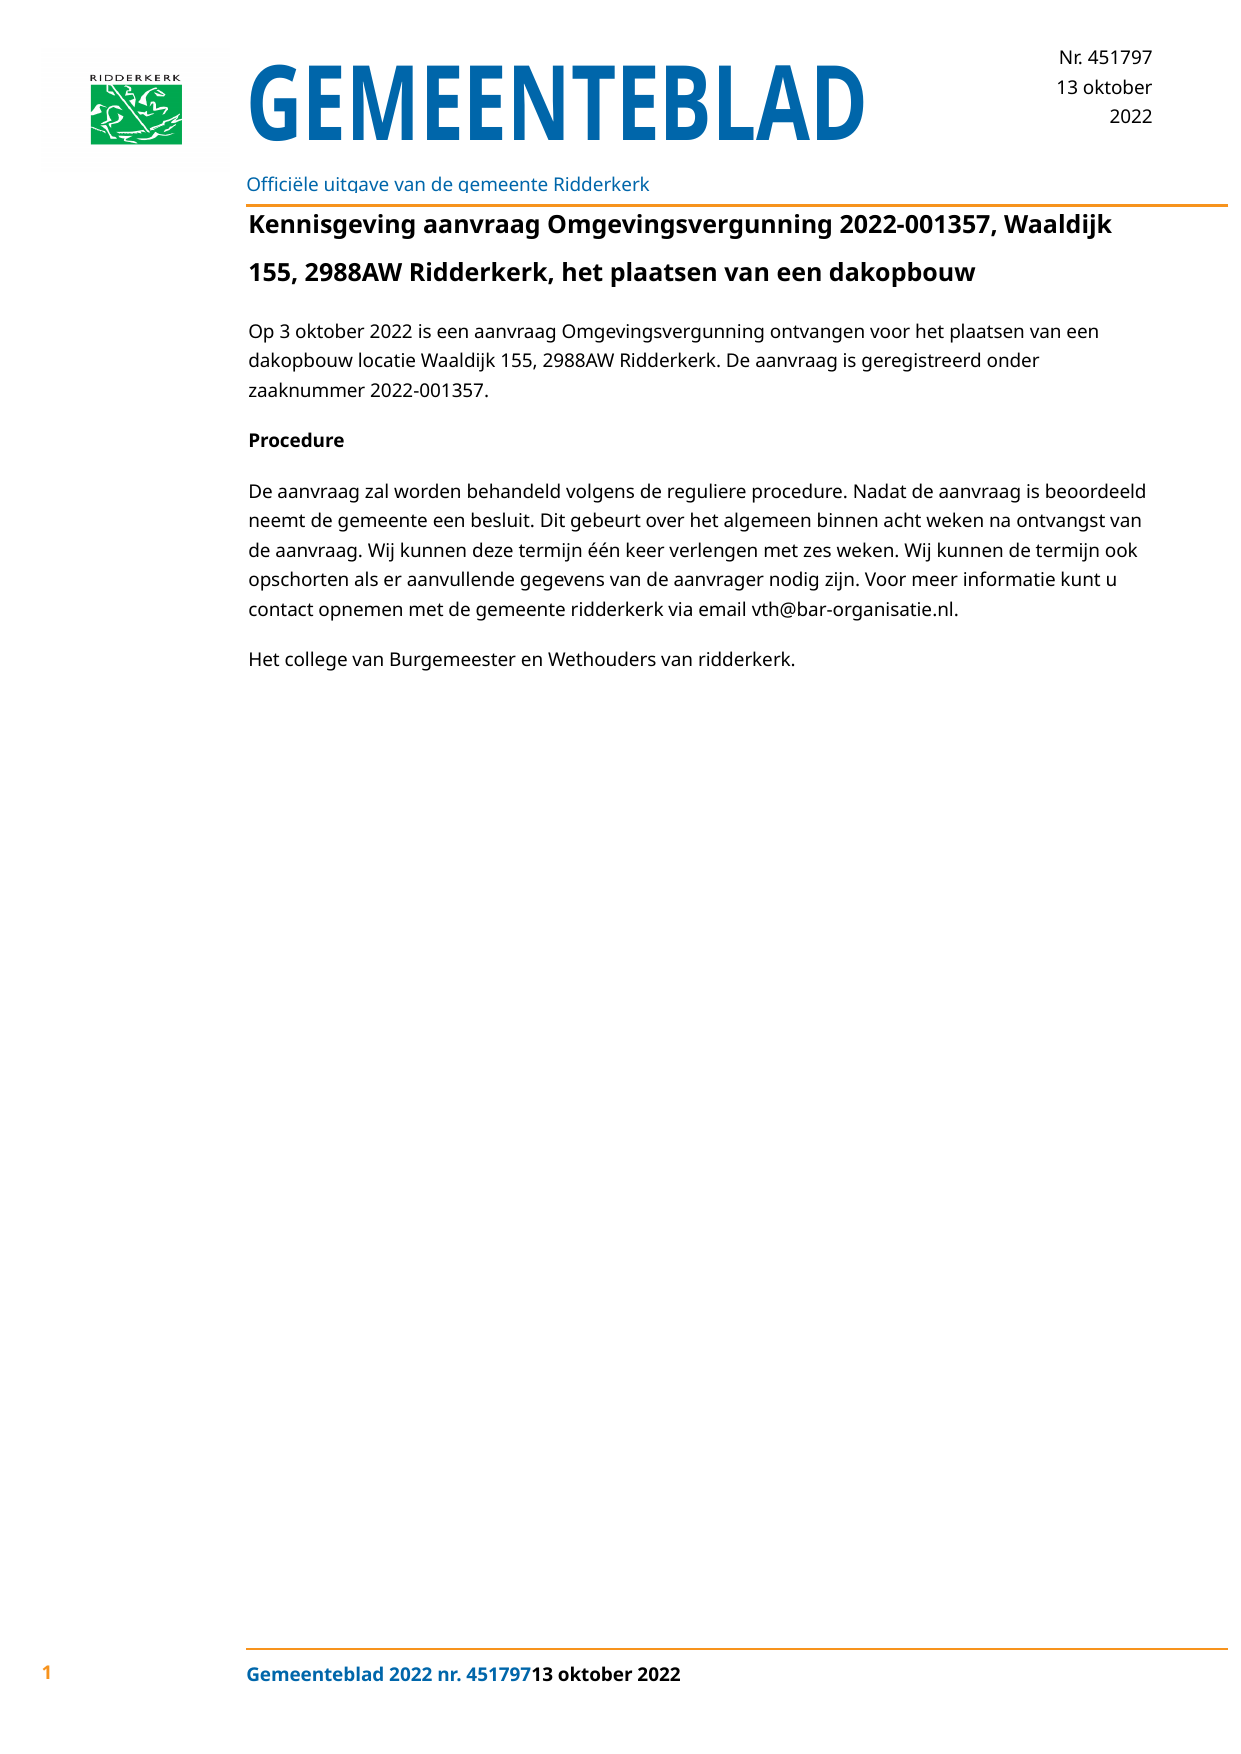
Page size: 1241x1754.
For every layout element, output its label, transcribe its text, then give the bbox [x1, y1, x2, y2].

text Procedure [248, 427, 1152, 453]
text De aanvraag zal worden behandeld volgens de reguliere procedure. Nadat de aanvraag is beoordeeld neemt de gemeente een besluit. Dit gebeurt over het algemeen binnen acht weken na ontvangst van de aanvraag. Wij kunnen deze termijn één keer verlengen met zes weken. Wij kunnen de termijn ook opschorten als er aanvullende gegevens van de aanvrager nodig zijn. Voor meer informatie kunt u contact opnemen met de gemeente ridderkerk via email vth@bar-organisatie.nl. [248, 478, 1152, 622]
text Op 3 oktober 2022 is een aanvraag Omgevingsvergunning ontvangen voor het plaatsen van een dakopbouw locatie Waaldijk 155, 2988AW Ridderkerk. De aanvraag is geregistreerd onder zaaknummer 2022-001357. [248, 318, 1152, 403]
text Kennisgeving aanvraag Omgevingsvergunning 2022-001357, Waaldijk 155, 2988AW Ridderkerk, het plaatsen van een dakopbouw [248, 207, 1152, 288]
text Het college van Burgemeester en Wethouders van ridderkerk. [248, 647, 1152, 672]
picture [41, 47, 231, 172]
